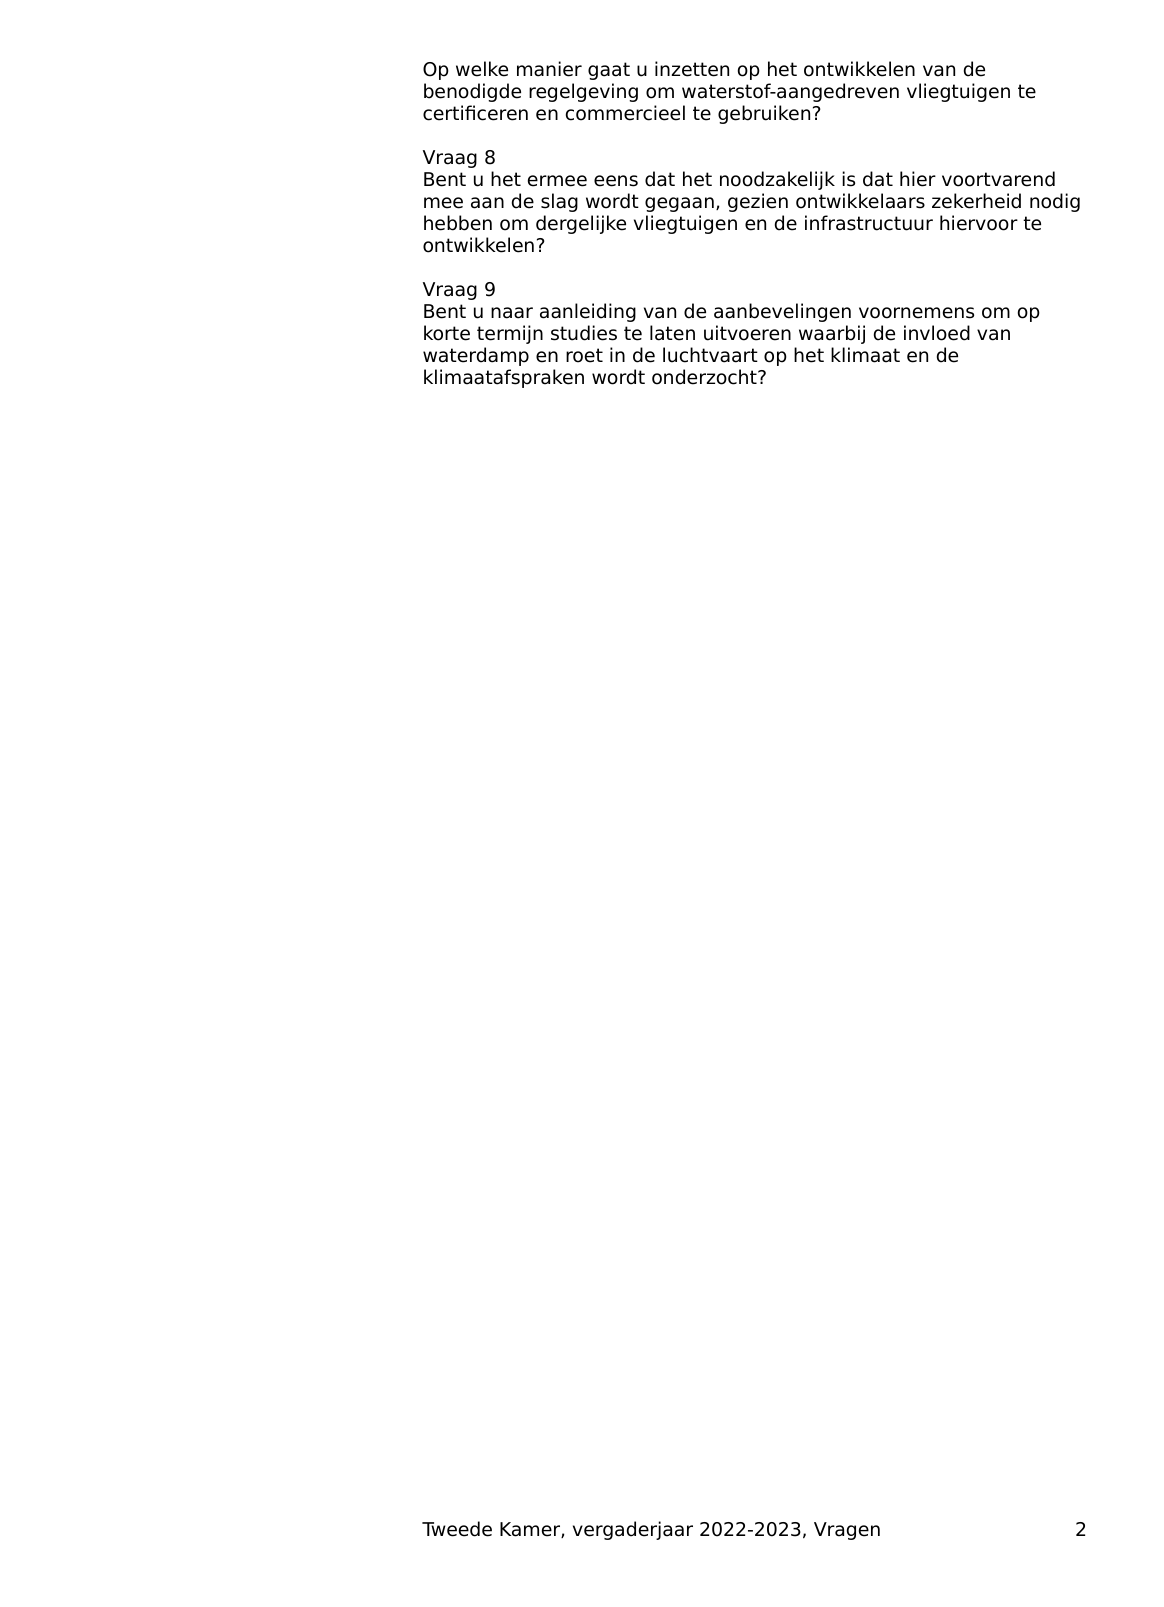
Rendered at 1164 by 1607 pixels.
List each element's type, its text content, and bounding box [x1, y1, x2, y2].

text Bent u naar aanleiding van de aanbevelingen voornemens om op korte termijn studies te laten uitvoeren waarbij de invloed van waterdamp en roet in de luchtvaart op het klimaat en de klimaatafspraken wordt onderzocht? [422, 301, 1087, 389]
text Vraag 9 [422, 279, 1087, 301]
text Op welke manier gaat u inzetten op het ontwikkelen van de benodigde regelgeving om waterstof-aangedreven vliegtuigen te certificeren en commercieel te gebruiken? [422, 59, 1087, 125]
text Bent u het ermee eens dat het noodzakelijk is dat hier voortvarend mee aan de slag wordt gegaan, gezien ontwikkelaars zekerheid nodig hebben om dergelijke vliegtuigen en de infrastructuur hiervoor te ontwikkelen? [422, 169, 1087, 257]
text Vraag 8 [422, 147, 1087, 169]
